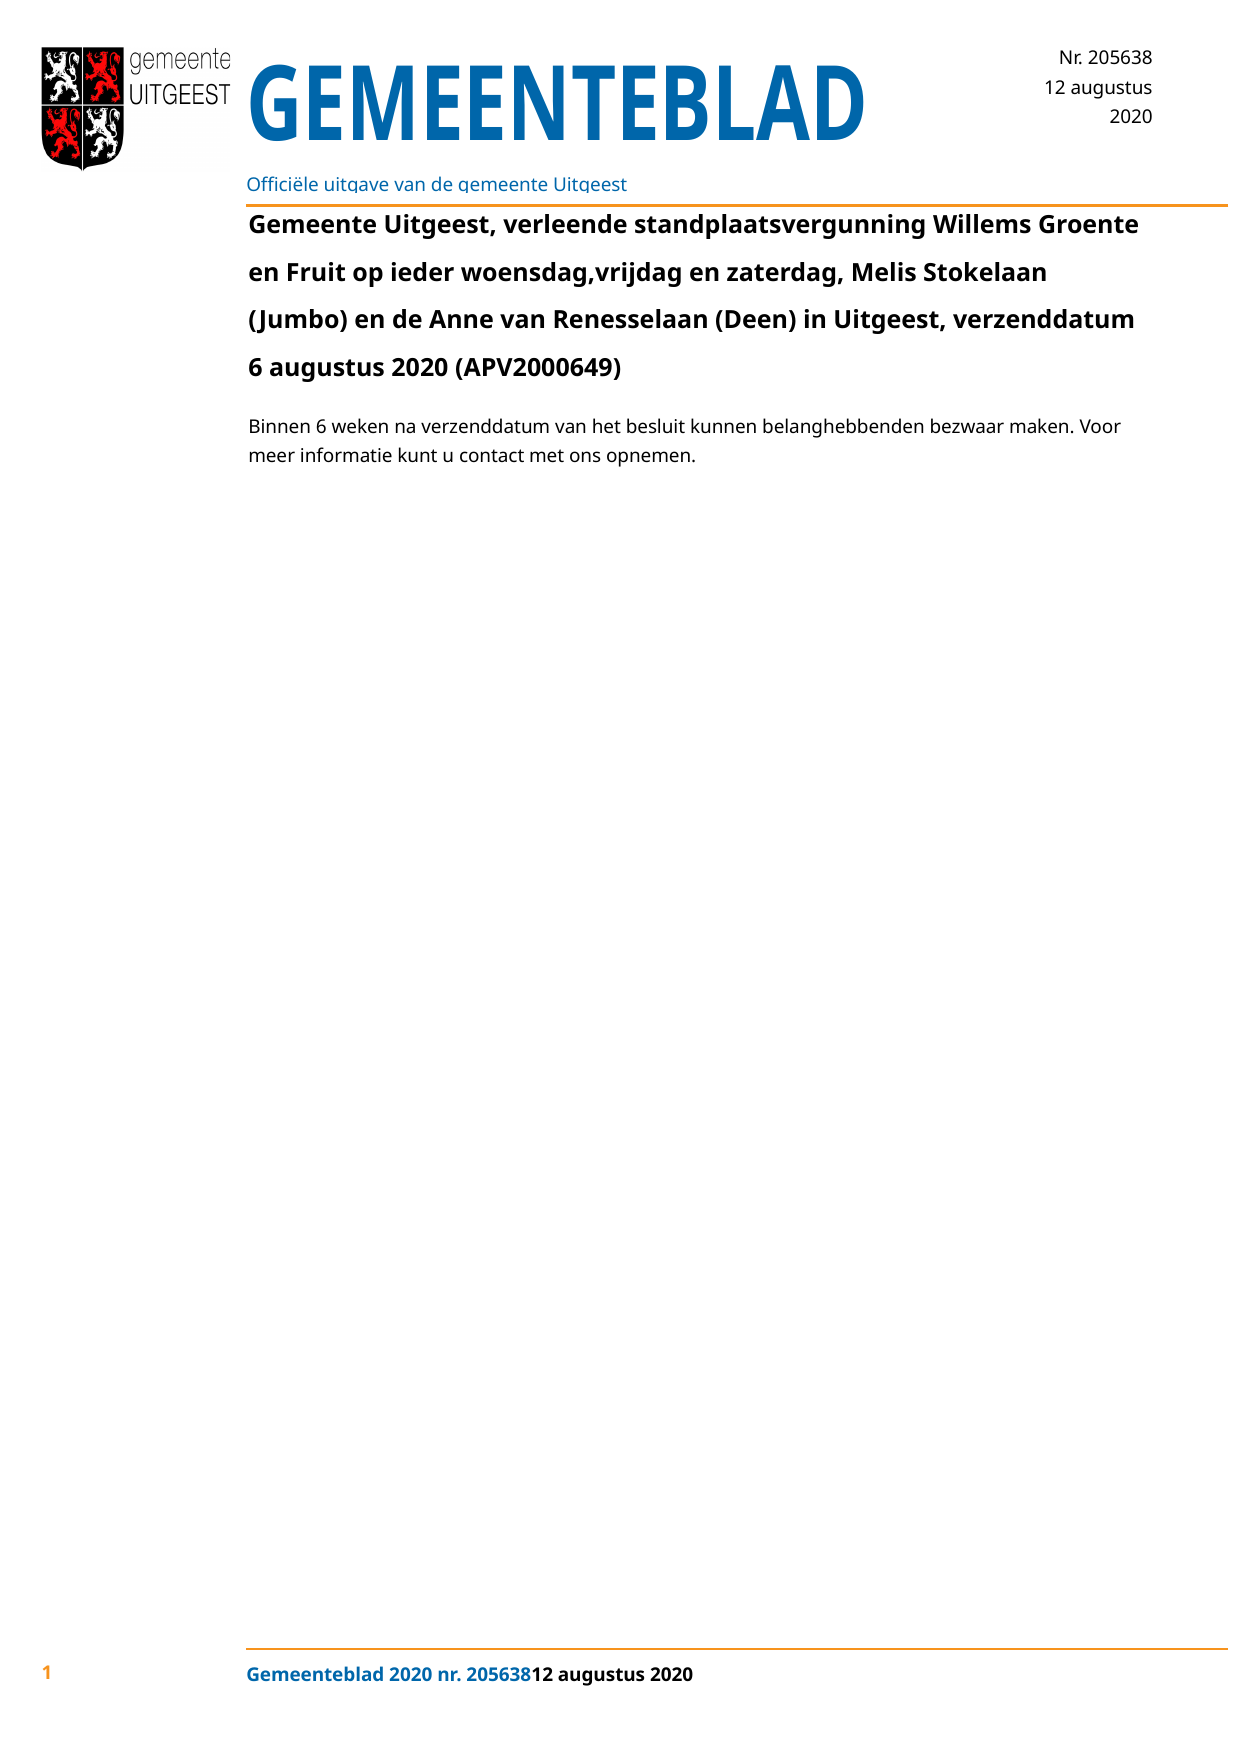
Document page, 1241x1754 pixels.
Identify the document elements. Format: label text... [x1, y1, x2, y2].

picture [41, 47, 231, 172]
text Binnen 6 weken na verzenddatum van het besluit kunnen belanghebbenden bezwaar maken. Voor meer informatie kunt u contact met ons opnemen. [248, 413, 1152, 468]
text Gemeente Uitgeest, verleende standplaatsvergunning Willems Groente en Fruit op ieder woensdag,vrijdag en zaterdag, Melis Stokelaan (Jumbo) en de Anne van Renesselaan (Deen) in Uitgeest, verzenddatum 6 augustus 2020 (APV2000649) [248, 207, 1152, 384]
